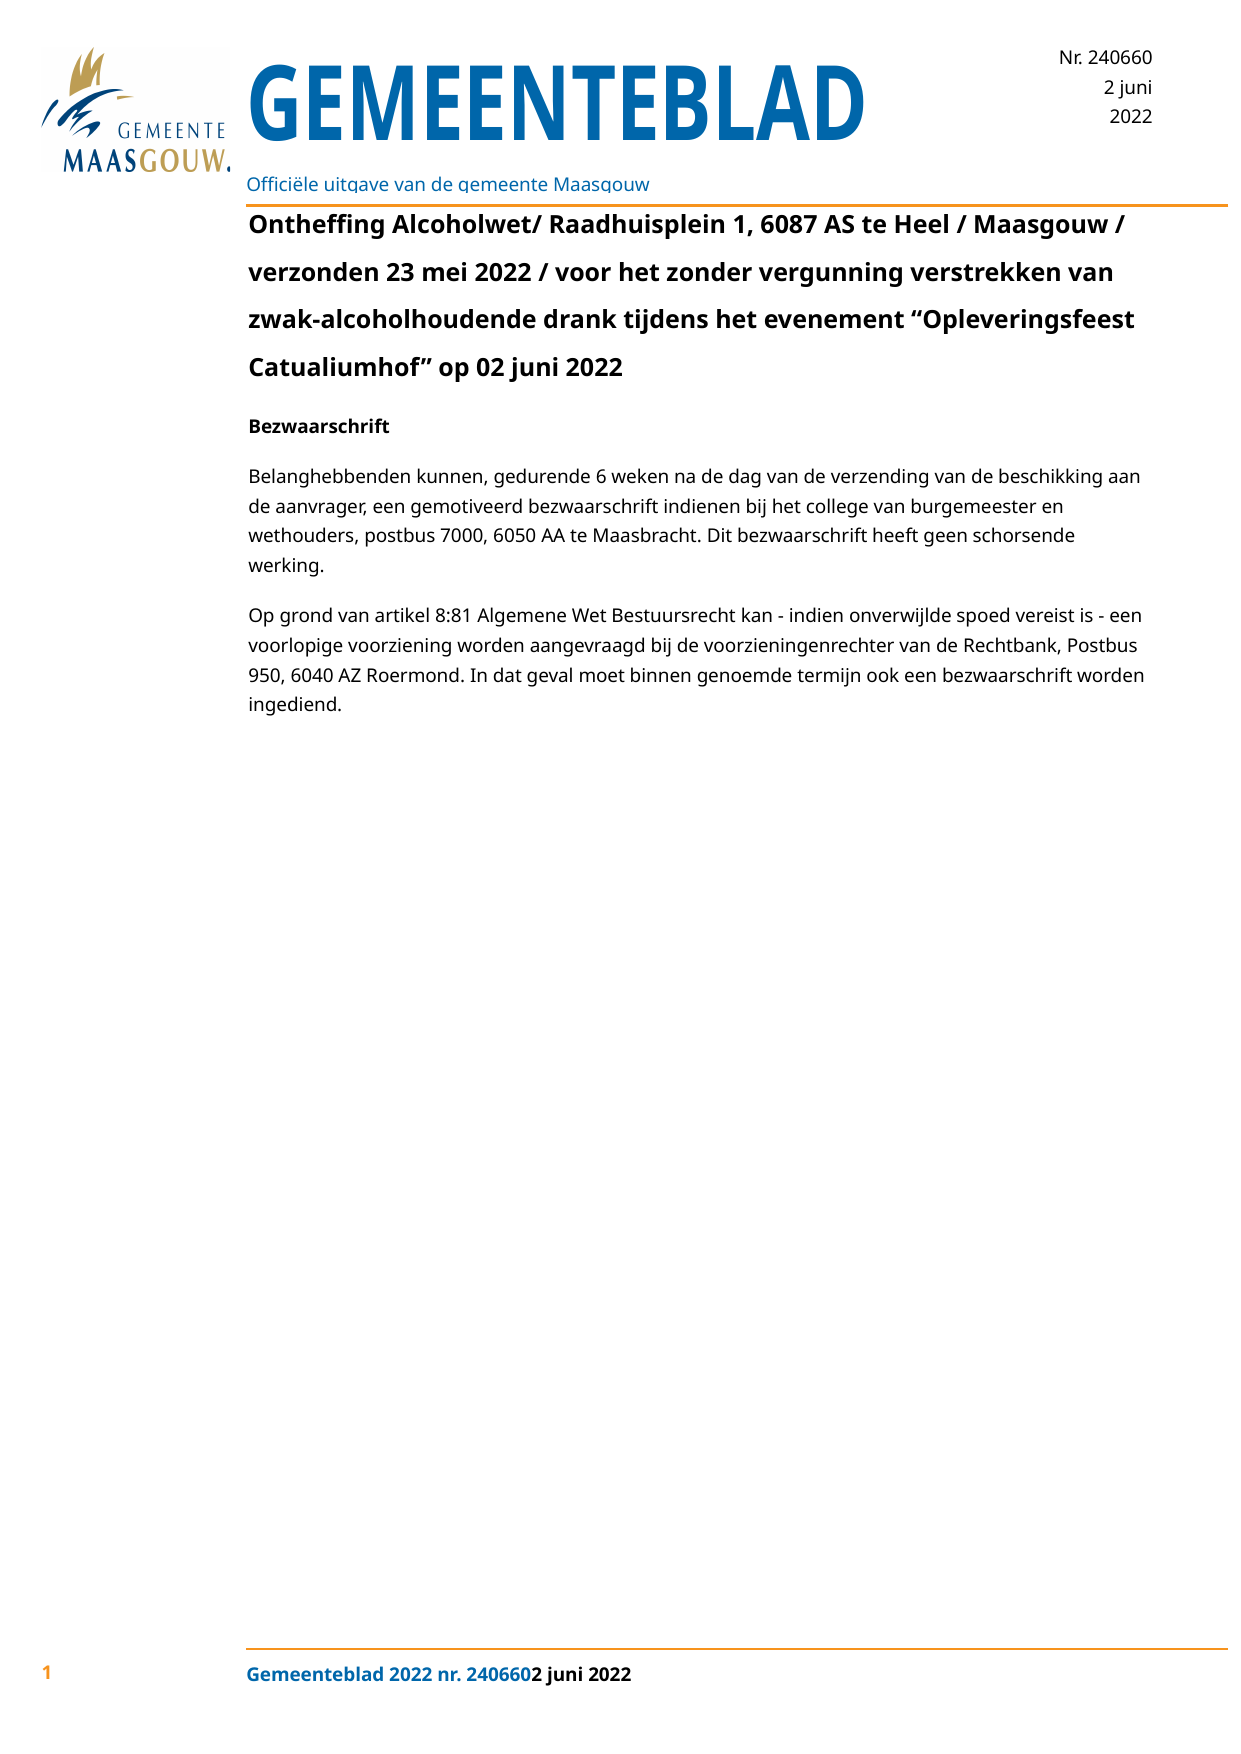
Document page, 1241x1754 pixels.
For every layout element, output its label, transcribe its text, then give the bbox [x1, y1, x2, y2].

text Belanghebbenden kunnen, gedurende 6 weken na de dag van de verzending van de beschikking aan de aanvrager, een gemotiveerd bezwaarschrift indienen bij het college van burgemeester en wethouders, postbus 7000, 6050 AA te Maasbracht. Dit bezwaarschrift heeft geen schorsende werking. [248, 463, 1152, 578]
picture [41, 47, 231, 172]
text Bezwaarschrift [248, 413, 1152, 439]
text Ontheffing Alcoholwet/ Raadhuisplein 1, 6087 AS te Heel / Maasgouw / verzonden 23 mei 2022 / voor het zonder vergunning verstrekken van zwak-alcoholhoudende drank tijdens het evenement “Opleveringsfeest Catualiumhof” op 02 juni 2022 [248, 207, 1152, 384]
text Op grond van artikel 8:81 Algemene Wet Bestuursrecht kan - indien onverwijlde spoed vereist is - een voorlopige voorziening worden aangevraagd bij de voorzieningenrechter van de Rechtbank, Postbus 950, 6040 AZ Roermond. In dat geval moet binnen genoemde termijn ook een bezwaarschrift worden ingediend. [248, 603, 1152, 717]
